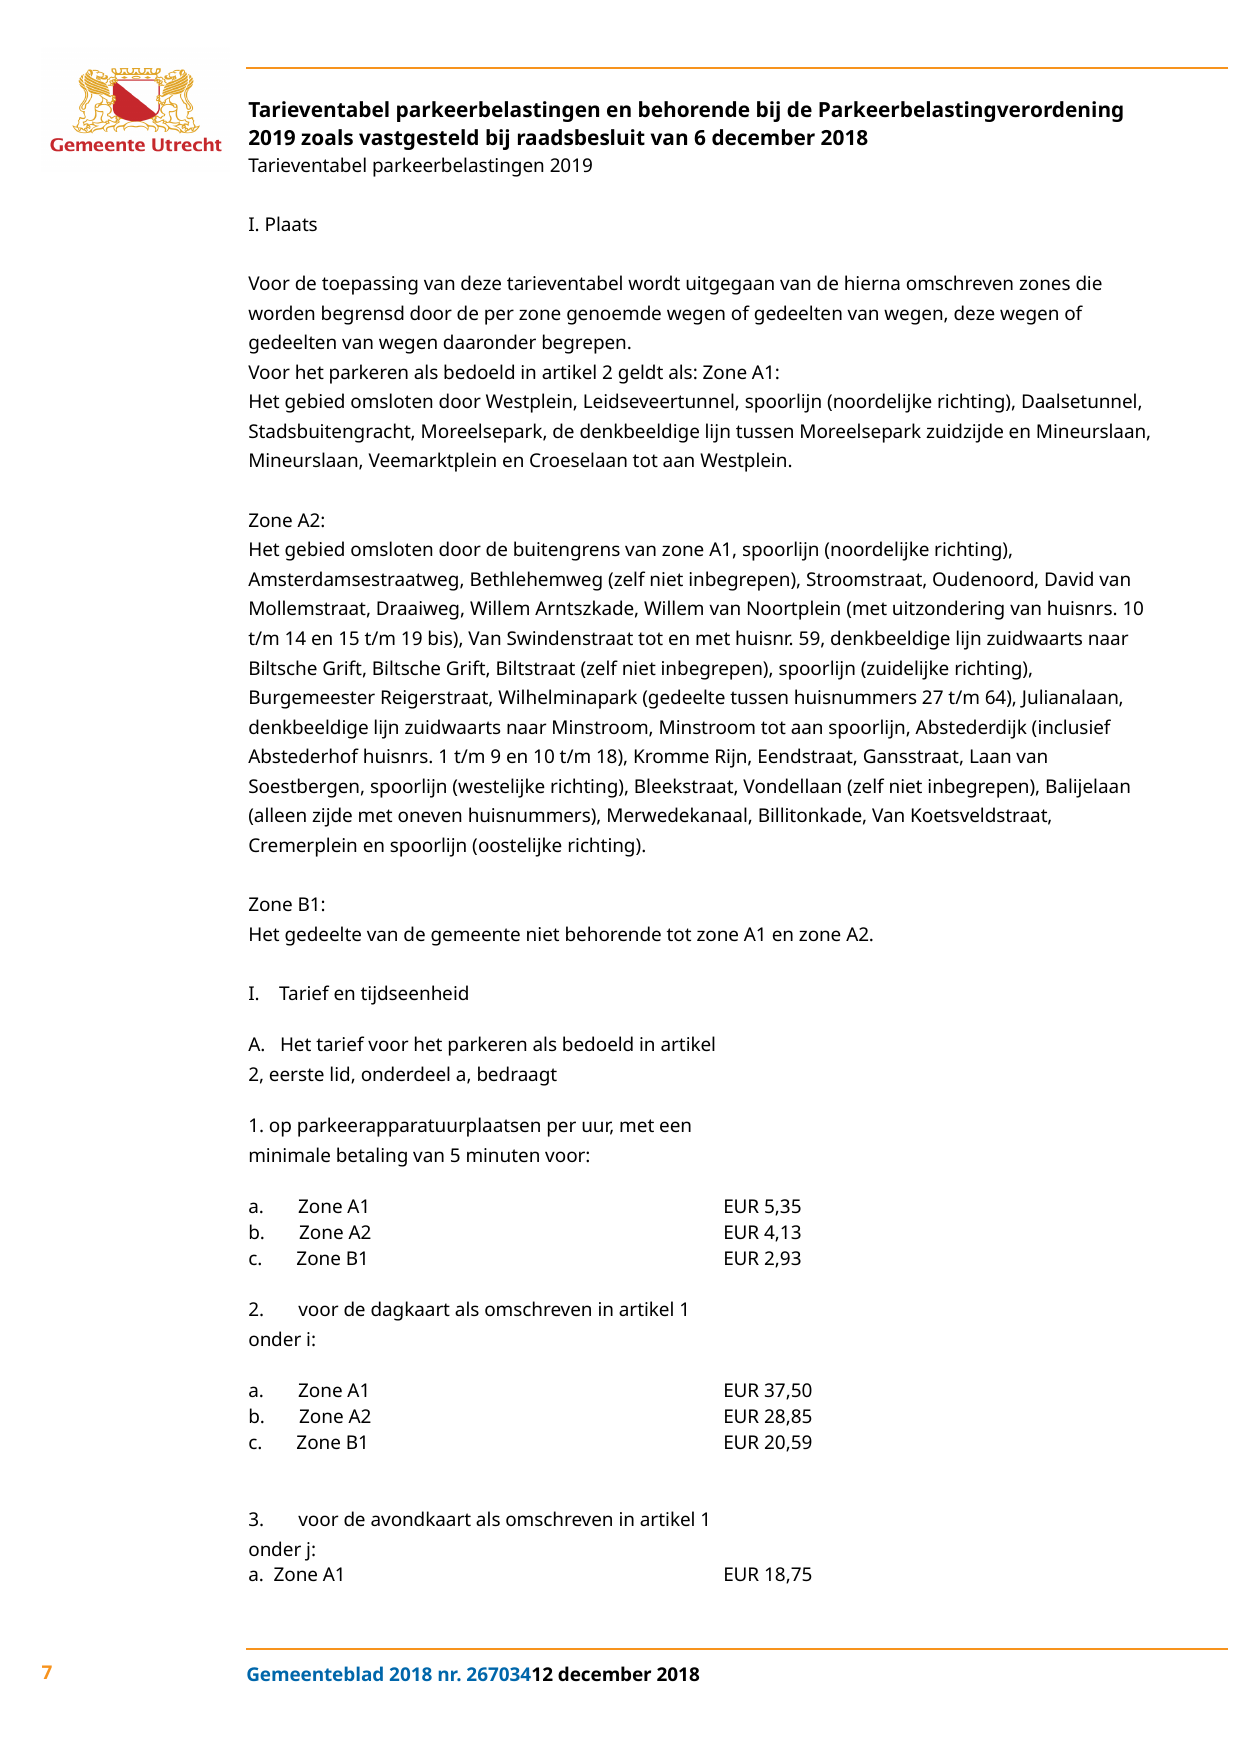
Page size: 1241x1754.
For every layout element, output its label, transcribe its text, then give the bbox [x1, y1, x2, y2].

table_cell 2. voor de dagkaart als omschreven in artikel 1 onder i: [248, 1297, 723, 1352]
table_cell b. Zone A2 [248, 1220, 723, 1245]
table_cell [937, 1404, 1152, 1429]
table_cell [723, 1113, 937, 1168]
table_cell A. Het tarief voor het parkeren als bedoeld in artikel 2, eerste lid, onderdeel a, bedraagt [248, 1032, 723, 1087]
table_cell [937, 1506, 1152, 1562]
table_cell [248, 1006, 723, 1032]
table_cell b. Zone A2 [248, 1404, 723, 1429]
table_cell [248, 1455, 723, 1481]
text Zone A2: [248, 507, 1152, 532]
table_cell [723, 1506, 937, 1562]
table_cell EUR 28,85 [723, 1404, 937, 1429]
table_cell [937, 1271, 1152, 1297]
table_cell [937, 1352, 1152, 1378]
text Tarieventabel parkeerbelastingen en behorende bij de Parkeerbelastingverordening 2019 zoals vastgesteld bij raadsbesluit van 6 december 2018 [248, 95, 1152, 152]
table_cell [937, 1245, 1152, 1271]
table_cell [723, 1297, 937, 1352]
table_cell [248, 1087, 723, 1113]
table_cell [937, 1113, 1152, 1168]
text Zone B1: [248, 891, 1152, 917]
table_cell [248, 1352, 723, 1378]
table_cell [937, 1032, 1152, 1087]
table_cell EUR 37,50 [723, 1378, 937, 1403]
text Het gebied omsloten door de buitengrens van zone A1, spoorlijn (noordelijke richting), Amsterdamsestraatweg, Bethlehemweg (zelf niet inbegrepen), Stroomstraat, Oudenoord, David van Mollemstraat, Draaiweg, Willem Arntszkade, Willem van Noortplein (met uitzondering van huisnrs. 10 t/m 14 en 15 t/m 19 bis), Van Swindenstraat tot en met huisnr. 59, denkbeeldige lijn zuidwaarts naar Biltsche Grift, Biltsche Grift, Biltstraat (zelf niet inbegrepen), spoorlijn (zuidelijke richting), Burgemeester Reigerstraat, Wilhelminapark (gedeelte tussen huisnummers 27 t/m 64), Julianalaan, denkbeeldige lijn zuidwaarts naar Minstroom, Minstroom tot aan spoorlijn, Abstederdijk (inclusief Abstederhof huisnrs. 1 t/m 9 en 10 t/m 18), Kromme Rijn, Eendstraat, Gansstraat, Laan van Soestbergen, spoorlijn (westelijke richting), Bleekstraat, Vondellaan (zelf niet inbegrepen), Balijelaan (alleen zijde met oneven huisnummers), Merwedekanaal, Billitonkade, Van Koetsveldstraat, Cremerplein en spoorlijn (oostelijke richting). [248, 536, 1152, 858]
table_cell [723, 1032, 937, 1087]
table_cell a. Zone A1 [248, 1378, 723, 1403]
table_cell [937, 1378, 1152, 1403]
text I. Plaats [248, 211, 1152, 237]
table_cell [723, 1087, 937, 1113]
table_cell [723, 1271, 937, 1297]
table_cell [937, 1297, 1152, 1352]
text Voor de toepassing van deze tarieventabel wordt uitgegaan van de hierna omschreven zones die worden begrensd door de per zone genoemde wegen of gedeelten van wegen, deze wegen of gedeelten van wegen daaronder begrepen. [248, 270, 1152, 355]
table_header [937, 980, 1152, 1006]
table_cell a. Zone A1 [248, 1562, 723, 1587]
text Tarieventabel parkeerbelastingen 2019 [248, 152, 1152, 177]
picture [41, 47, 231, 172]
table_cell [723, 1006, 937, 1032]
table_cell EUR 5,35 [723, 1194, 937, 1219]
table_cell [248, 1271, 723, 1297]
text Het gedeelte van de gemeente niet behorende tot zone A1 en zone A2. [248, 921, 1152, 947]
table_cell [248, 1481, 723, 1506]
table_cell [723, 1455, 937, 1481]
text Het gebied omsloten door Westplein, Leidseveertunnel, spoorlijn (noordelijke richting), Daalsetunnel, Stadsbuitengracht, Moreelsepark, de denkbeeldige lijn tussen Moreelsepark zuidzijde en Mineurslaan, Mineurslaan, Veemarktplein en Croeselaan tot aan Westplein. [248, 388, 1152, 473]
table_header I. Tarief en tijdseenheid [248, 980, 723, 1006]
table_cell [937, 1481, 1152, 1506]
table_cell [723, 1168, 937, 1194]
table_cell a. Zone A1 [248, 1194, 723, 1219]
table_cell 3. voor de avondkaart als omschreven in artikel 1 onder j: [248, 1506, 723, 1562]
table_cell 1. op parkeerapparatuurplaatsen per uur, met een minimale betaling van 5 minuten voor: [248, 1113, 723, 1168]
table_cell EUR 20,59 [723, 1429, 937, 1455]
table_cell [937, 1168, 1152, 1194]
table_cell [937, 1006, 1152, 1032]
table_cell [723, 1352, 937, 1378]
table_cell [937, 1562, 1152, 1587]
text Voor het parkeren als bedoeld in artikel 2 geldt als: Zone A1: [248, 359, 1152, 384]
table_cell [937, 1220, 1152, 1245]
table_cell c. Zone B1 [248, 1429, 723, 1455]
table_cell [723, 1481, 937, 1506]
table_cell EUR 2,93 [723, 1245, 937, 1271]
table_cell [248, 1168, 723, 1194]
table_cell [937, 1455, 1152, 1481]
table_header [723, 980, 937, 1006]
table_cell [937, 1087, 1152, 1113]
table_cell [937, 1194, 1152, 1219]
table_cell [937, 1429, 1152, 1455]
table_cell c. Zone B1 [248, 1245, 723, 1271]
table_cell EUR 18,75 [723, 1562, 937, 1587]
table_cell EUR 4,13 [723, 1220, 937, 1245]
